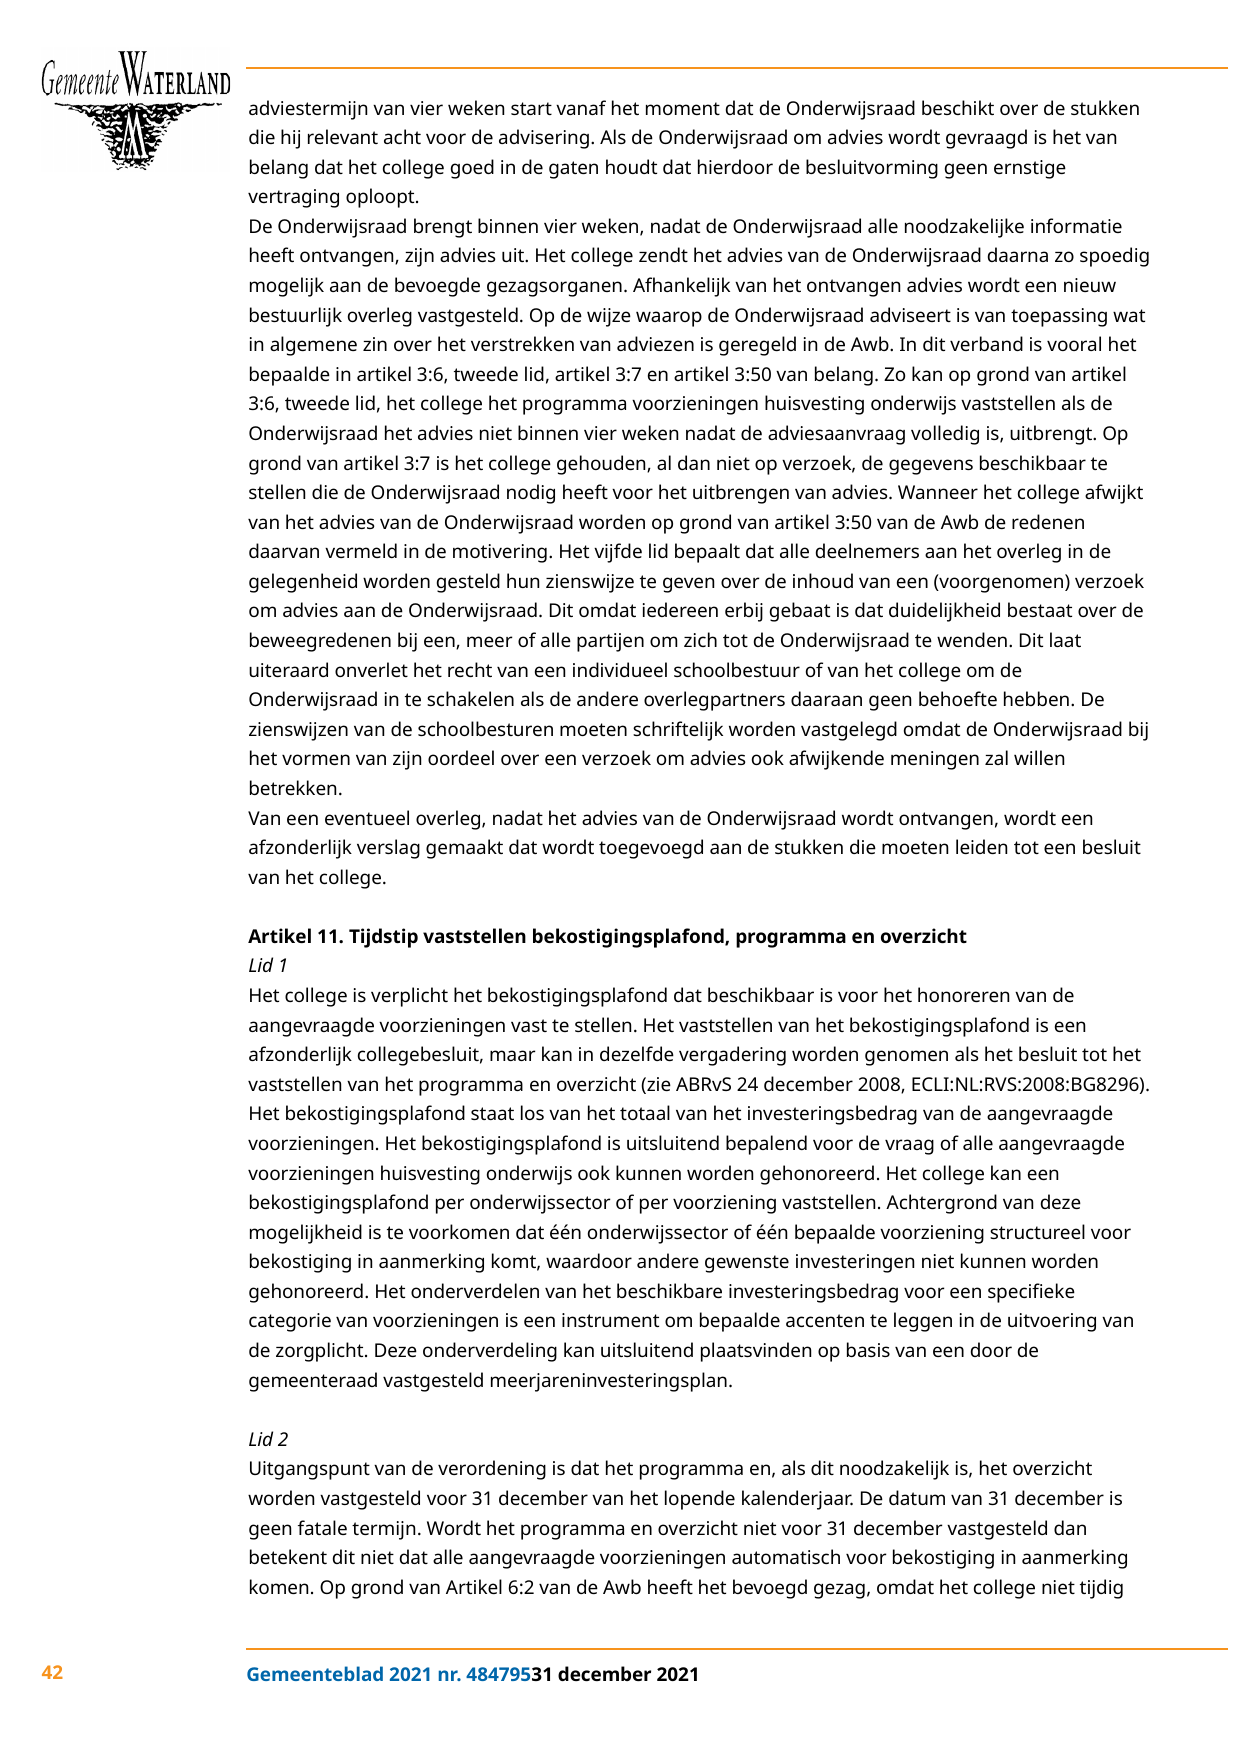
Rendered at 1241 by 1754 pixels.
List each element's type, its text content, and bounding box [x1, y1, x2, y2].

text Van een eventueel overleg, nadat het advies van de Onderwijsraad wordt ontvangen, wordt een afzonderlijk verslag gemaakt dat wordt toegevoegd aan de stukken die moeten leiden tot een besluit van het college. [248, 805, 1152, 890]
text Het college is verplicht het bekostigingsplafond dat beschikbaar is voor het honoreren van de aangevraagde voorzieningen vast te stellen. Het vaststellen van het bekostigingsplafond is een afzonderlijk collegebesluit, maar kan in dezelfde vergadering worden genomen als het besluit tot het vaststellen van het programma en overzicht (zie ABRvS 24 december 2008, ECLI:NL:RVS:2008:BG8296). Het bekostigingsplafond staat los van het totaal van het investeringsbedrag van de aangevraagde voorzieningen. Het bekostigingsplafond is uitsluitend bepalend voor de vraag of alle aangevraagde voorzieningen huisvesting onderwijs ook kunnen worden gehonoreerd. Het college kan een bekostigingsplafond per onderwijssector of per voorziening vaststellen. Achtergrond van deze mogelijkheid is te voorkomen dat één onderwijssector of één bepaalde voorziening structureel voor bekostiging in aanmerking komt, waardoor andere gewenste investeringen niet kunnen worden gehonoreerd. Het onderverdelen van het beschikbare investeringsbedrag voor een specifieke categorie van voorzieningen is een instrument om bepaalde accenten te leggen in de uitvoering van de zorgplicht. Deze onderverdeling kan uitsluitend plaatsvinden op basis van een door de gemeenteraad vastgesteld meerjareninvesteringsplan. [248, 982, 1152, 1393]
text De Onderwijsraad brengt binnen vier weken, nadat de Onderwijsraad alle noodzakelijke informatie heeft ontvangen, zijn advies uit. Het college zendt het advies van de Onderwijsraad daarna zo spoedig mogelijk aan de bevoegde gezagsorganen. Afhankelijk van het ontvangen advies wordt een nieuw bestuurlijk overleg vastgesteld. Op de wijze waarop de Onderwijsraad adviseert is van toepassing wat in algemene zin over het verstrekken van adviezen is geregeld in de Awb. In dit verband is vooral het bepaalde in artikel 3:6, tweede lid, artikel 3:7 en artikel 3:50 van belang. Zo kan op grond van artikel 3:6, tweede lid, het college het programma voorzieningen huisvesting onderwijs vaststellen als de Onderwijsraad het advies niet binnen vier weken nadat de adviesaanvraag volledig is, uitbrengt. Op grond van artikel 3:7 is het college gehouden, al dan niet op verzoek, de gegevens beschikbaar te stellen die de Onderwijsraad nodig heeft voor het uitbrengen van advies. Wanneer het college afwijkt van het advies van de Onderwijsraad worden op grond van artikel 3:50 van de Awb de redenen daarvan vermeld in de motivering. Het vijfde lid bepaalt dat alle deelnemers aan het overleg in de gelegenheid worden gesteld hun zienswijze te geven over de inhoud van een (voorgenomen) verzoek om advies aan de Onderwijsraad. Dit omdat iedereen erbij gebaat is dat duidelijkheid bestaat over de beweegredenen bij een, meer of alle partijen om zich tot de Onderwijsraad te wenden. Dit laat uiteraard onverlet het recht van een individueel schoolbestuur of van het college om de Onderwijsraad in te schakelen als de andere overlegpartners daaraan geen behoefte hebben. De zienswijzen van de schoolbesturen moeten schriftelijk worden vastgelegd omdat de Onderwijsraad bij het vormen van zijn oordeel over een verzoek om advies ook afwijkende meningen zal willen betrekken. [248, 213, 1152, 801]
text Lid 1 [248, 953, 1152, 978]
text Lid 2 [248, 1426, 1152, 1452]
text adviestermijn van vier weken start vanaf het moment dat de Onderwijsraad beschikt over de stukken die hij relevant acht voor de advisering. Als de Onderwijsraad om advies wordt gevraagd is het van belang dat het college goed in de gaten houdt dat hierdoor de besluitvorming geen ernstige vertraging oploopt. [248, 95, 1152, 209]
picture [41, 47, 231, 172]
text Uitgangspunt van de verordening is dat het programma en, als dit noodzakelijk is, het overzicht worden vastgesteld voor 31 december van het lopende kalenderjaar. De datum van 31 december is geen fatale termijn. Wordt het programma en overzicht niet voor 31 december vastgesteld dan betekent dit niet dat alle aangevraagde voorzieningen automatisch voor bekostiging in aanmerking komen. Op grond van Artikel 6:2 van de Awb heeft het bevoegd gezag, omdat het college niet tijdig [248, 1456, 1152, 1600]
text Artikel 11. Tijdstip vaststellen bekostigingsplafond, programma en overzicht [248, 923, 1152, 949]
